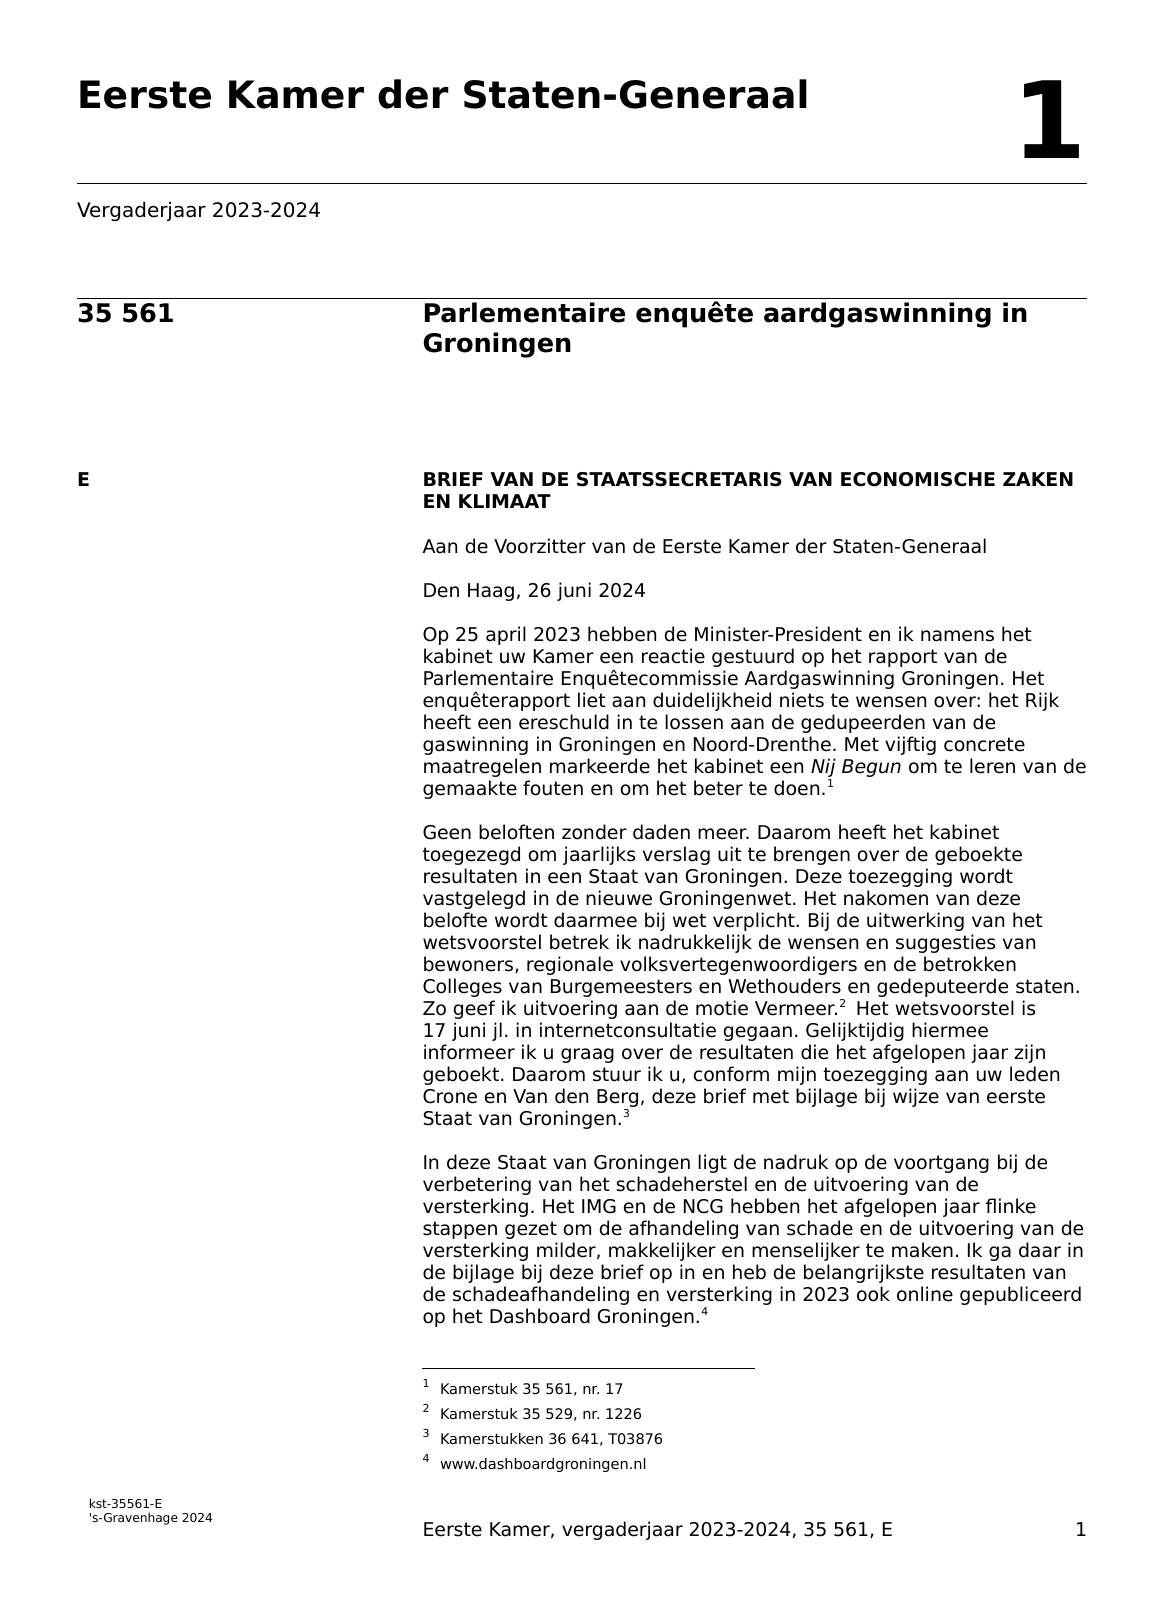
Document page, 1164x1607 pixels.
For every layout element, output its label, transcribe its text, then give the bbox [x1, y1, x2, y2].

text Aan de Voorzitter van de Eerste Kamer der Staten-Generaal [422, 536, 1087, 557]
text www.dashboardgroningen.nl [422, 1452, 1087, 1474]
text In deze Staat van Groningen ligt de nadruk op de voortgang bij de verbetering van het schadeherstel en de uitvoering van de versterking. Het IMG en de NCG hebben het afgelopen jaar flinke stappen gezet om de afhandeling van schade en de uitvoering van de versterking milder, makkelijker en menselijker te maken. Ik ga daar in de bijlage bij deze brief op in en heb de belangrijkste resultaten van de schadeafhandeling en versterking in 2023 ook online gepubliceerd op het Dashboard Groningen. [422, 1152, 1087, 1328]
text Kamerstuk 35 529, nr. 1226 [422, 1402, 1087, 1424]
text kst-35561-E [88, 1497, 323, 1511]
table_header 1 [886, 59, 1087, 183]
table_header Eerste Kamer der Staten-Generaal [77, 59, 886, 183]
text 's-Gravenhage 2024 [88, 1511, 323, 1525]
text Kamerstukken 36 641, T03876 [422, 1427, 1087, 1449]
subtitle 35 561 Parlementaire enquête aardgaswinning in Groningen [77, 299, 1087, 358]
text Kamerstuk 35 561, nr. 17 [422, 1377, 1087, 1399]
text Geen beloften zonder daden meer. Daarom heeft het kabinet toegezegd om jaarlijks verslag uit te brengen over de geboekte resultaten in een Staat van Groningen. Deze toezegging wordt vastgelegd in de nieuwe Groningenwet. Het nakomen van deze belofte wordt daarmee bij wet verplicht. Bij de uitwerking van het wetsvoorstel betrek ik nadrukkelijk de wensen en suggesties van bewoners, regionale volksvertegenwoordigers en de betrokken Colleges van Burgemeesters en Wethouders en gedeputeerde staten. Zo geef ik uitvoering aan de motie Vermeer. Het wetsvoorstel is 17 juni jl. in internetconsultatie gegaan. Gelijktijdig hiermee informeer ik u graag over de resultaten die het afgelopen jaar zijn geboekt. Daarom stuur ik u, conform mijn toezegging aan uw leden Crone en Van den Berg, deze brief met bijlage bij wijze van eerste Staat van Groningen. [422, 822, 1087, 1129]
subtitle E BRIEF VAN DE STAATSSECRETARIS VAN ECONOMISCHE ZAKEN EN KLIMAAT [77, 469, 1087, 513]
text Den Haag, 26 juni 2024 [422, 580, 1087, 602]
table_cell Vergaderjaar 2023-2024 [77, 184, 1087, 298]
text Op 25 april 2023 hebben de Minister-President en ik namens het kabinet uw Kamer een reactie gestuurd op het rapport van de Parlementaire Enquêtecommissie Aardgaswinning Groningen. Het enquêterapport liet aan duidelijkheid niets te wensen over: het Rijk heeft een ereschuld in te lossen aan de gedupeerden van de gaswinning in Groningen en Noord-Drenthe. Met vijftig concrete maatregelen markeerde het kabinet een Nij Begun om te leren van de gemaakte fouten en om het beter te doen. [422, 624, 1087, 800]
